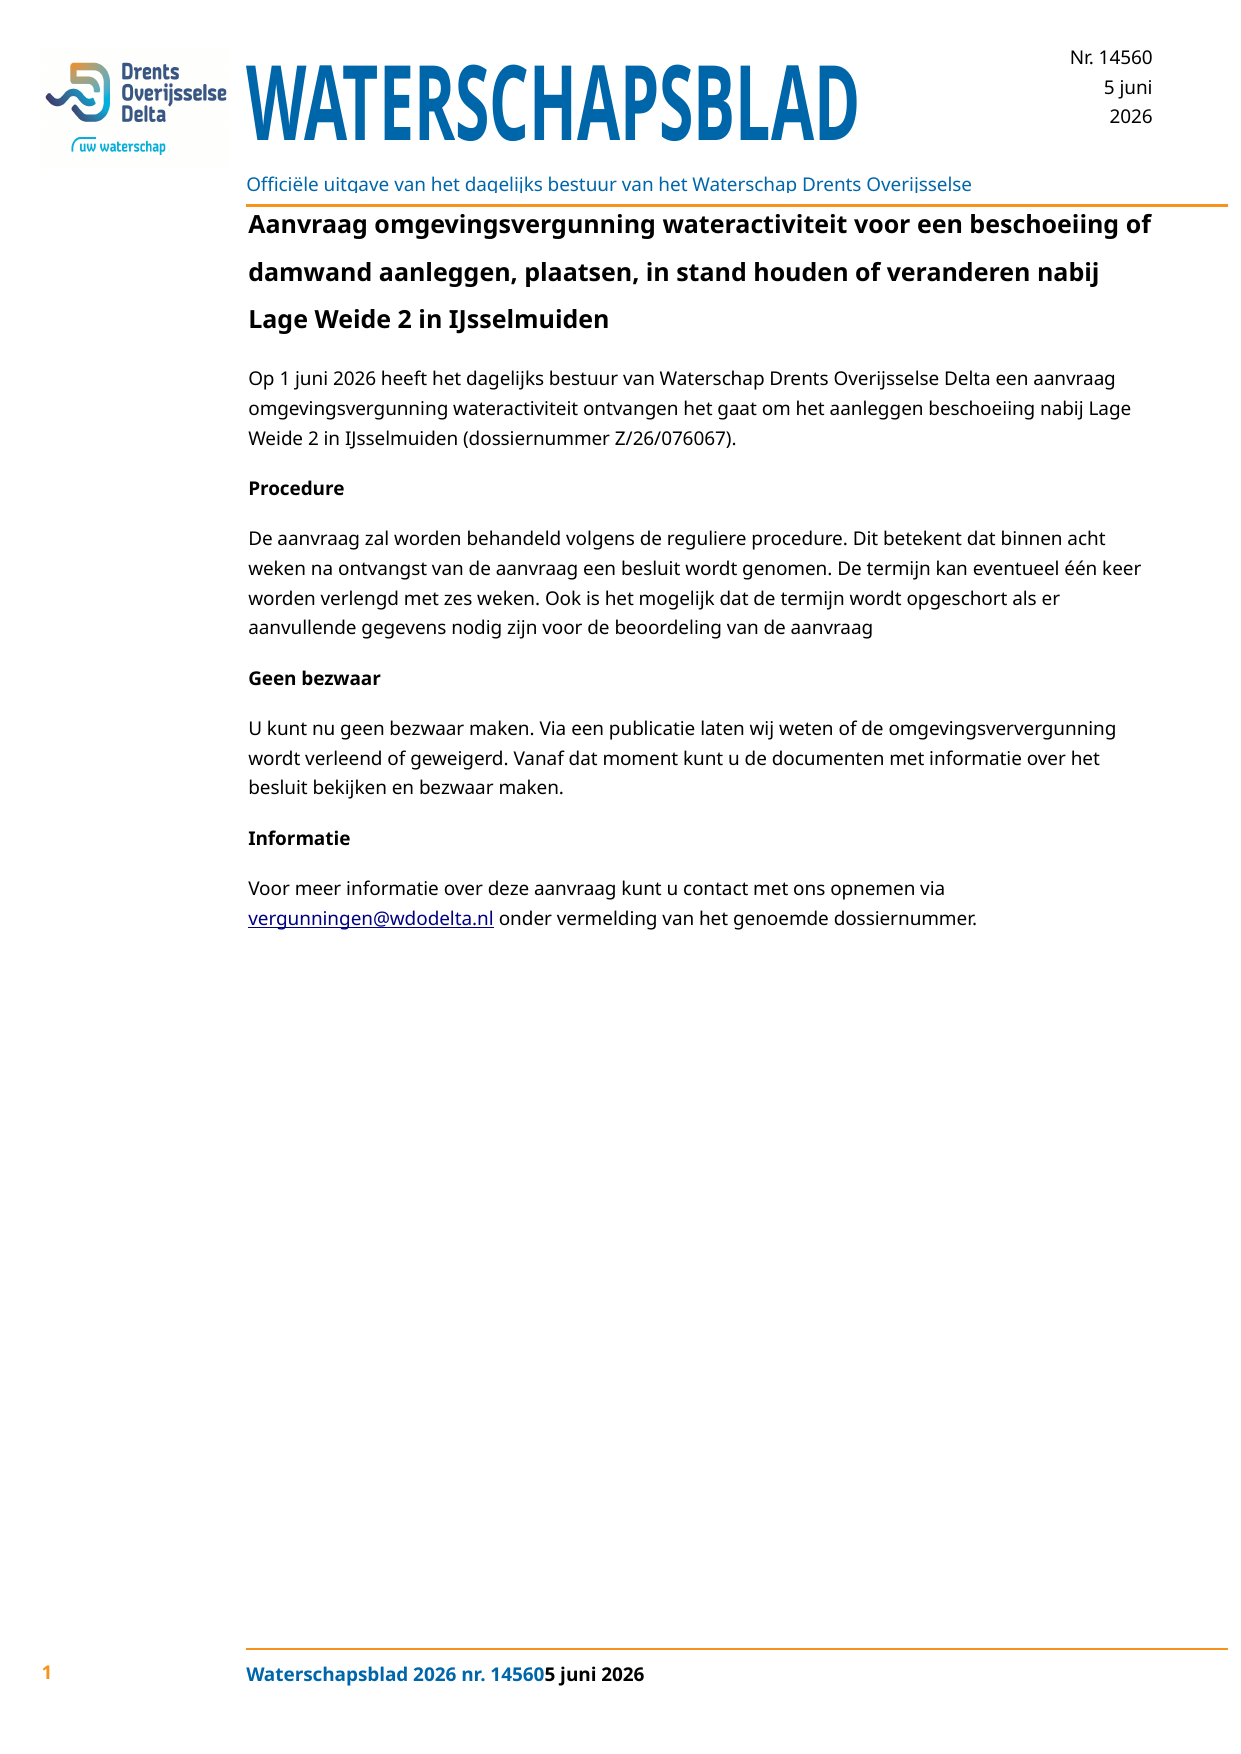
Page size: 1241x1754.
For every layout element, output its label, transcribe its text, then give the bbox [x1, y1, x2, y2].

text Op 1 juni 2026 heeft het dagelijks bestuur van Waterschap Drents Overijsselse Delta een aanvraag omgevingsvergunning wateractiviteit ontvangen het gaat om het aanleggen beschoeiing nabij Lage Weide 2 in IJsselmuiden (dossiernummer Z/26/076067). [248, 366, 1152, 450]
text De aanvraag zal worden behandeld volgens de reguliere procedure. Dit betekent dat binnen acht weken na ontvangst van de aanvraag een besluit wordt genomen. De termijn kan eventueel één keer worden verlengd met zes weken. Ook is het mogelijk dat de termijn wordt opgeschort als er aanvullende gegevens nodig zijn voor de beoordeling van de aanvraag [248, 526, 1152, 640]
text Aanvraag omgevingsvergunning wateractiviteit voor een beschoeiing of damwand aanleggen, plaatsen, in stand houden of veranderen nabij Lage Weide 2 in IJsselmuiden [248, 207, 1152, 336]
picture [41, 47, 231, 172]
text Informatie [248, 825, 1152, 850]
text Geen bezwaar [248, 665, 1152, 690]
text Procedure [248, 475, 1152, 501]
text Voor meer informatie over deze aanvraag kunt u contact met ons opnemen via vergunningen@wdodelta.nl onder vermelding van het genoemde dossiernummer. [248, 875, 1152, 930]
text U kunt nu geen bezwaar maken. Via een publicatie laten wij weten of de omgevingsververgunning wordt verleend of geweigerd. Vanaf dat moment kunt u de documenten met informatie over het besluit bekijken en bezwaar maken. [248, 715, 1152, 800]
